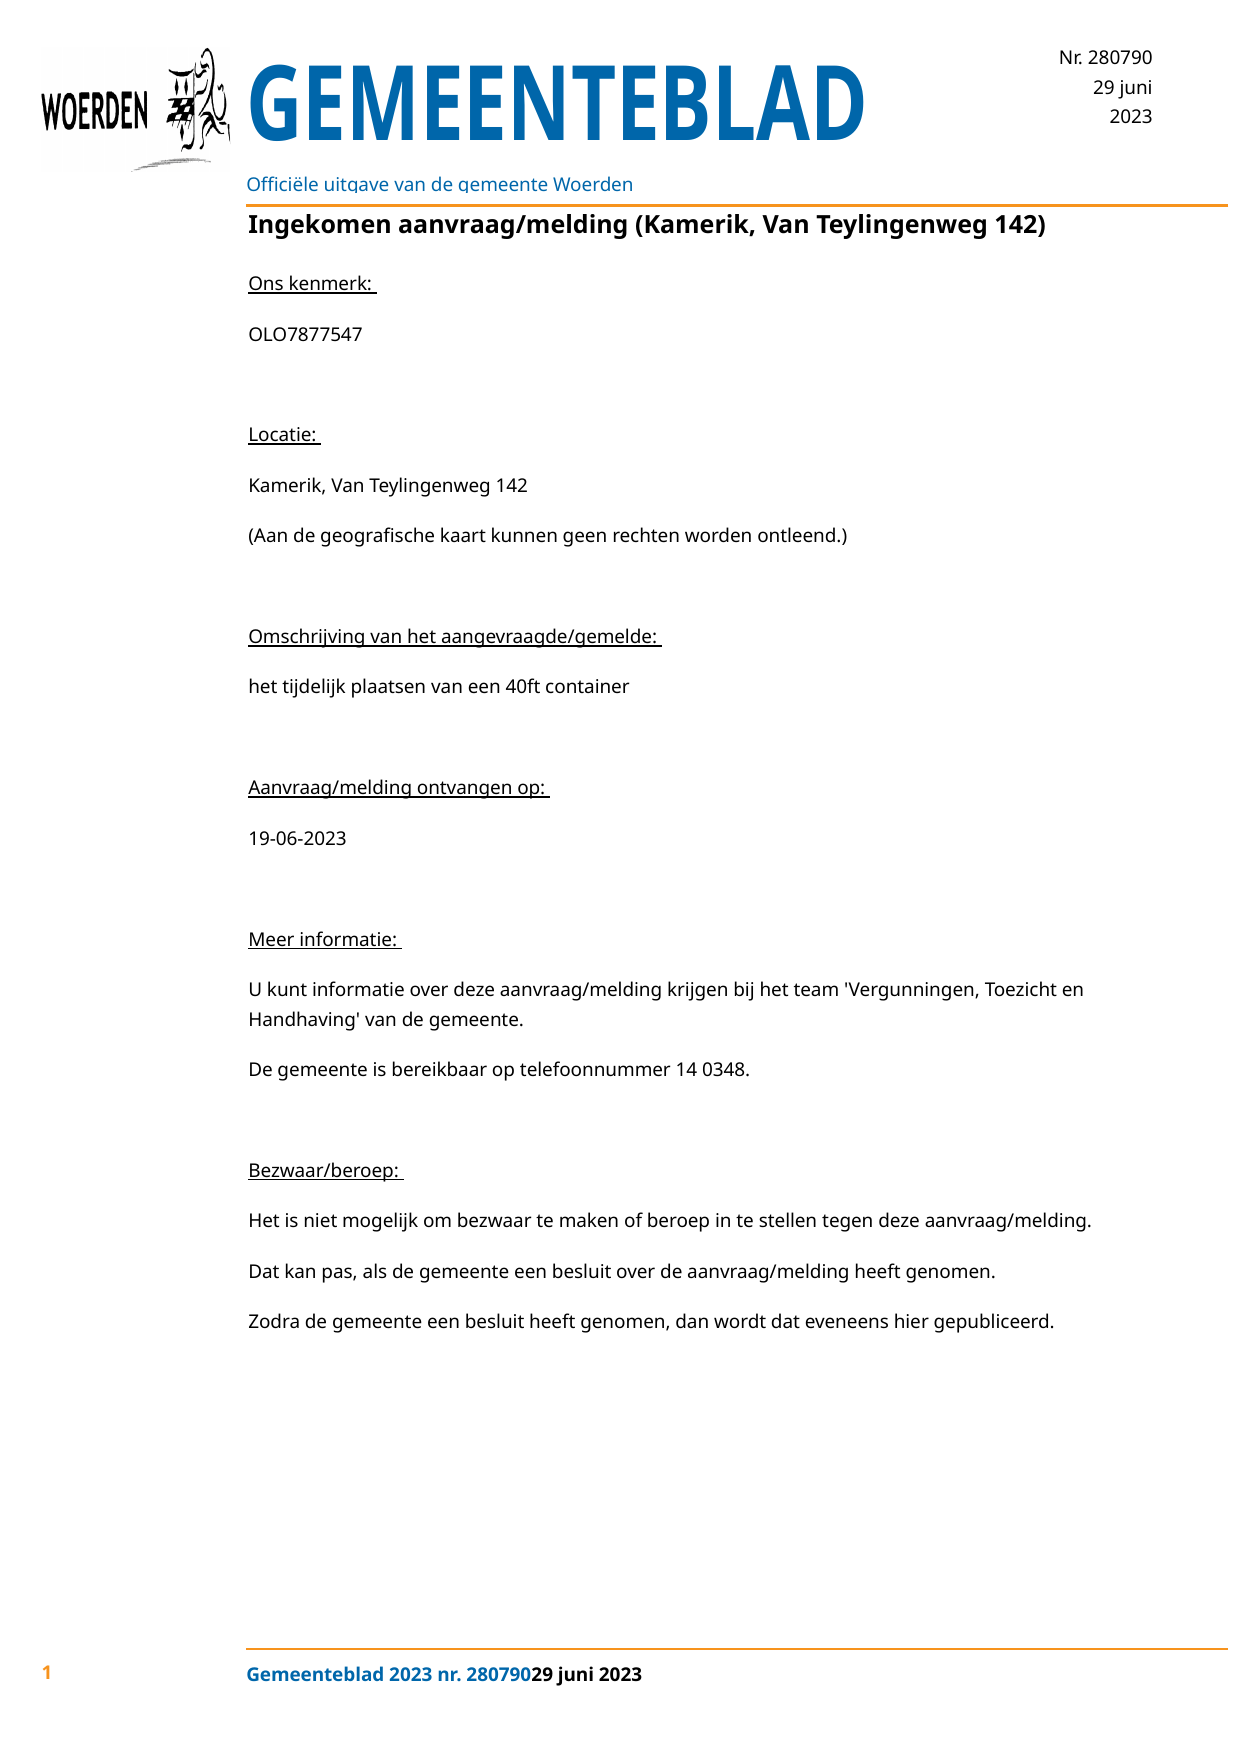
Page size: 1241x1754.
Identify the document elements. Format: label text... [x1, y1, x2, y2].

text U kunt informatie over deze aanvraag/melding krijgen bij het team 'Vergunningen, Toezicht en Handhaving' van de gemeente. [248, 976, 1152, 1031]
text Het is niet mogelijk om bezwaar te maken of beroep in te stellen tegen deze aanvraag/melding. [248, 1207, 1152, 1233]
text Locatie: [248, 422, 1152, 447]
text Meer informatie: [248, 926, 1152, 951]
text OLO7877547 [248, 321, 1152, 346]
picture [41, 47, 231, 172]
text 19-06-2023 [248, 825, 1152, 851]
text het tijdelijk plaatsen van een 40ft container [248, 674, 1152, 699]
text Ingekomen aanvraag/melding (Kamerik, Van Teylingenweg 142) [248, 207, 1152, 241]
text De gemeente is bereikbaar op telefoonnummer 14 0348. [248, 1056, 1152, 1082]
text Aanvraag/melding ontvangen op: [248, 774, 1152, 800]
text Dat kan pas, als de gemeente een besluit over de aanvraag/melding heeft genomen. [248, 1258, 1152, 1283]
text Ons kenmerk: [248, 270, 1152, 296]
text (Aan de geografische kaart kunnen geen rechten worden ontleend.) [248, 522, 1152, 548]
text Bezwaar/beroep: [248, 1157, 1152, 1183]
text Omschrijving van het aangevraagde/gemelde: [248, 623, 1152, 649]
text Kamerik, Van Teylingenweg 142 [248, 472, 1152, 498]
text Zodra de gemeente een besluit heeft genomen, dan wordt dat eveneens hier gepubliceerd. [248, 1308, 1152, 1334]
